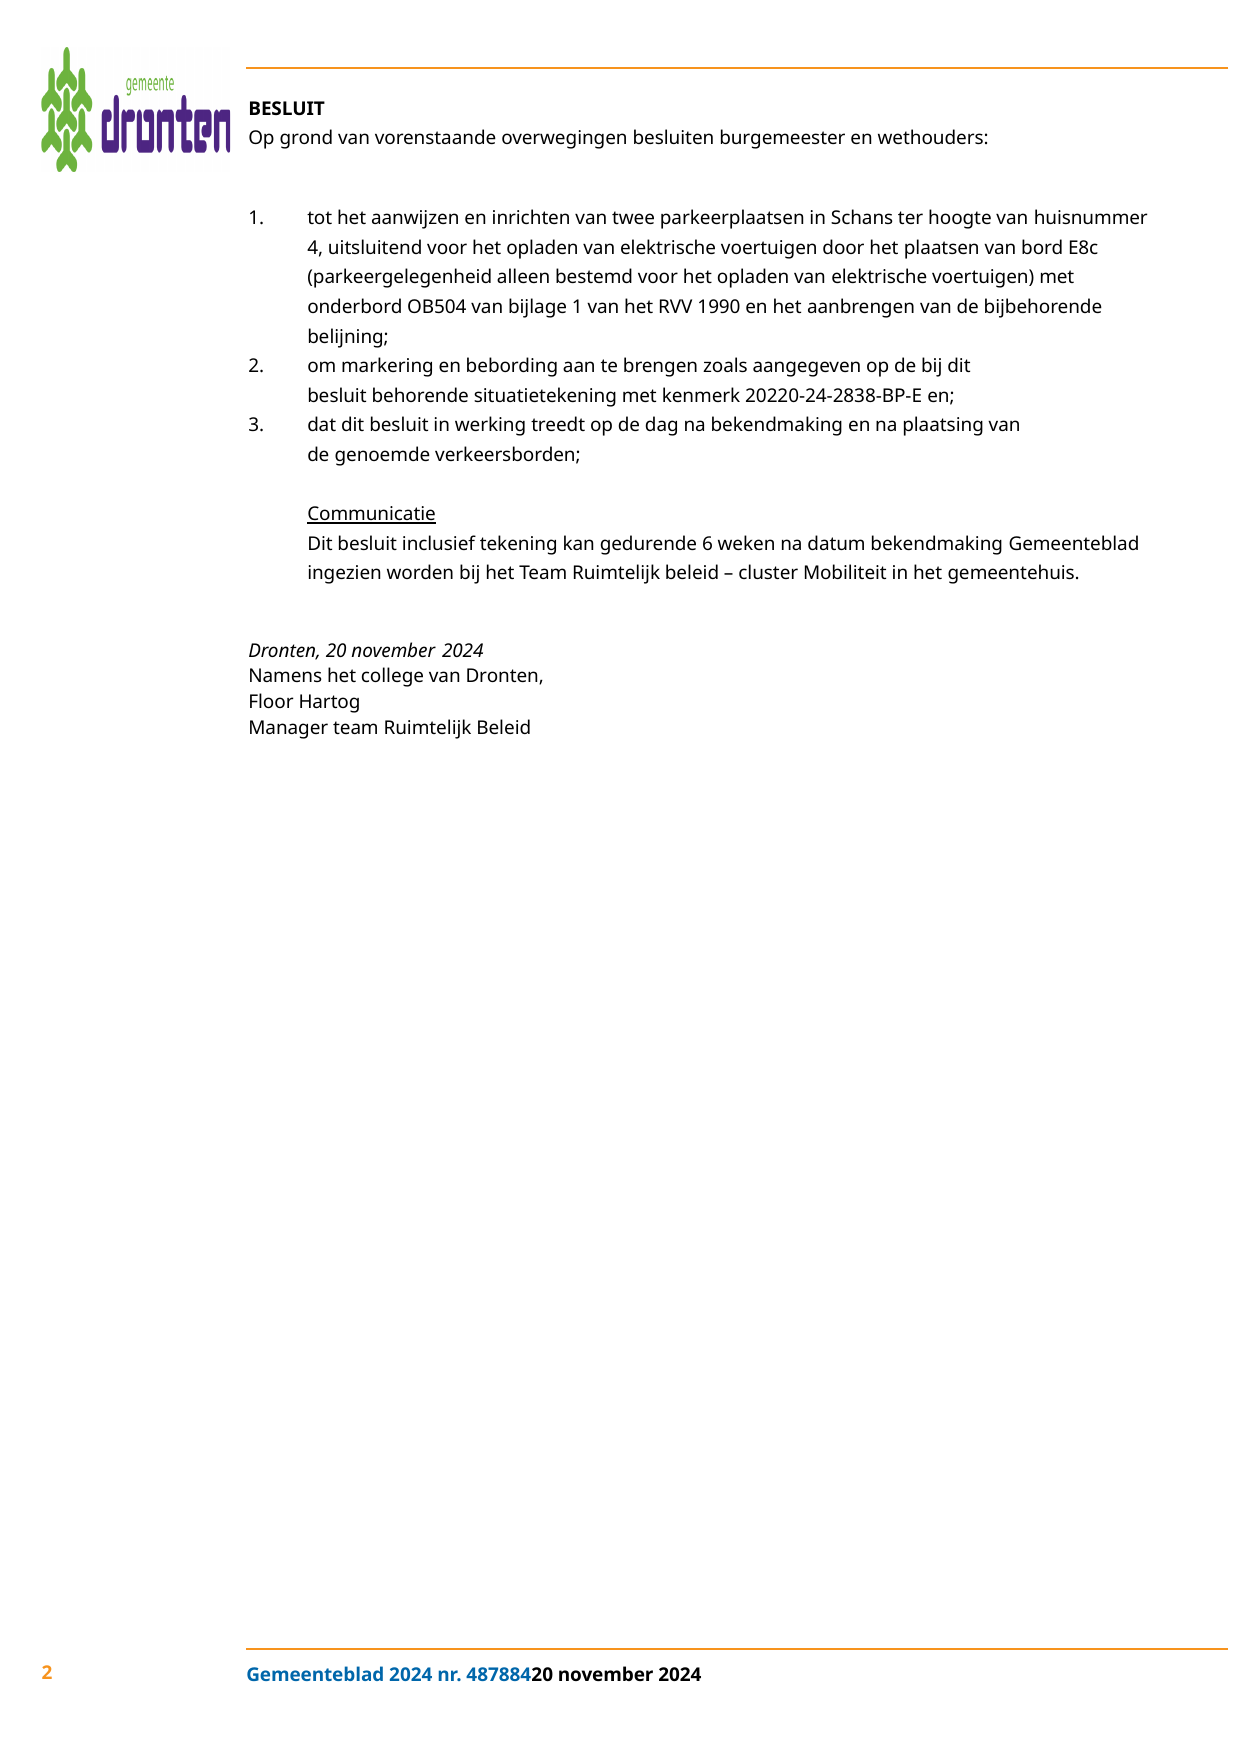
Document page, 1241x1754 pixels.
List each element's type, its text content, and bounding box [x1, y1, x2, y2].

list om markering en bebording aan te brengen zoals aangegeven op de bij dit besluit behorende situatietekening met kenmerk 20220-24-2838-BP-E en; [248, 352, 1152, 408]
text Op grond van vorenstaande overwegingen besluiten burgemeester en wethouders: [248, 124, 1152, 150]
list Dit besluit inclusief tekening kan gedurende 6 weken na datum bekendmaking Gemeenteblad ingezien worden bij het Team Ruimtelijk beleid – cluster Mobiliteit in het gemeentehuis. [248, 530, 1152, 585]
text Dronten, 20 november 2024 [248, 637, 1152, 663]
picture [41, 47, 231, 172]
text Floor Hartog [248, 688, 1152, 714]
list dat dit besluit in werking treedt op de dag na bekendmaking en na plaatsing van de genoemde verkeersborden; [248, 412, 1152, 467]
text Namens het college van Dronten, [248, 663, 1152, 688]
list Communicatie [248, 500, 1152, 526]
text Manager team Ruimtelijk Beleid [248, 714, 1152, 740]
list tot het aanwijzen en inrichten van twee parkeerplaatsen in Schans ter hoogte van huisnummer 4, uitsluitend voor het opladen van elektrische voertuigen door het plaatsen van bord E8c (parkeergelegenheid alleen bestemd voor het opladen van elektrische voertuigen) met onderbord OB504 van bijlage 1 van het RVV 1990 en het aanbrengen van de bijbehorende belijning; [248, 204, 1152, 348]
text BESLUIT [248, 95, 1152, 121]
